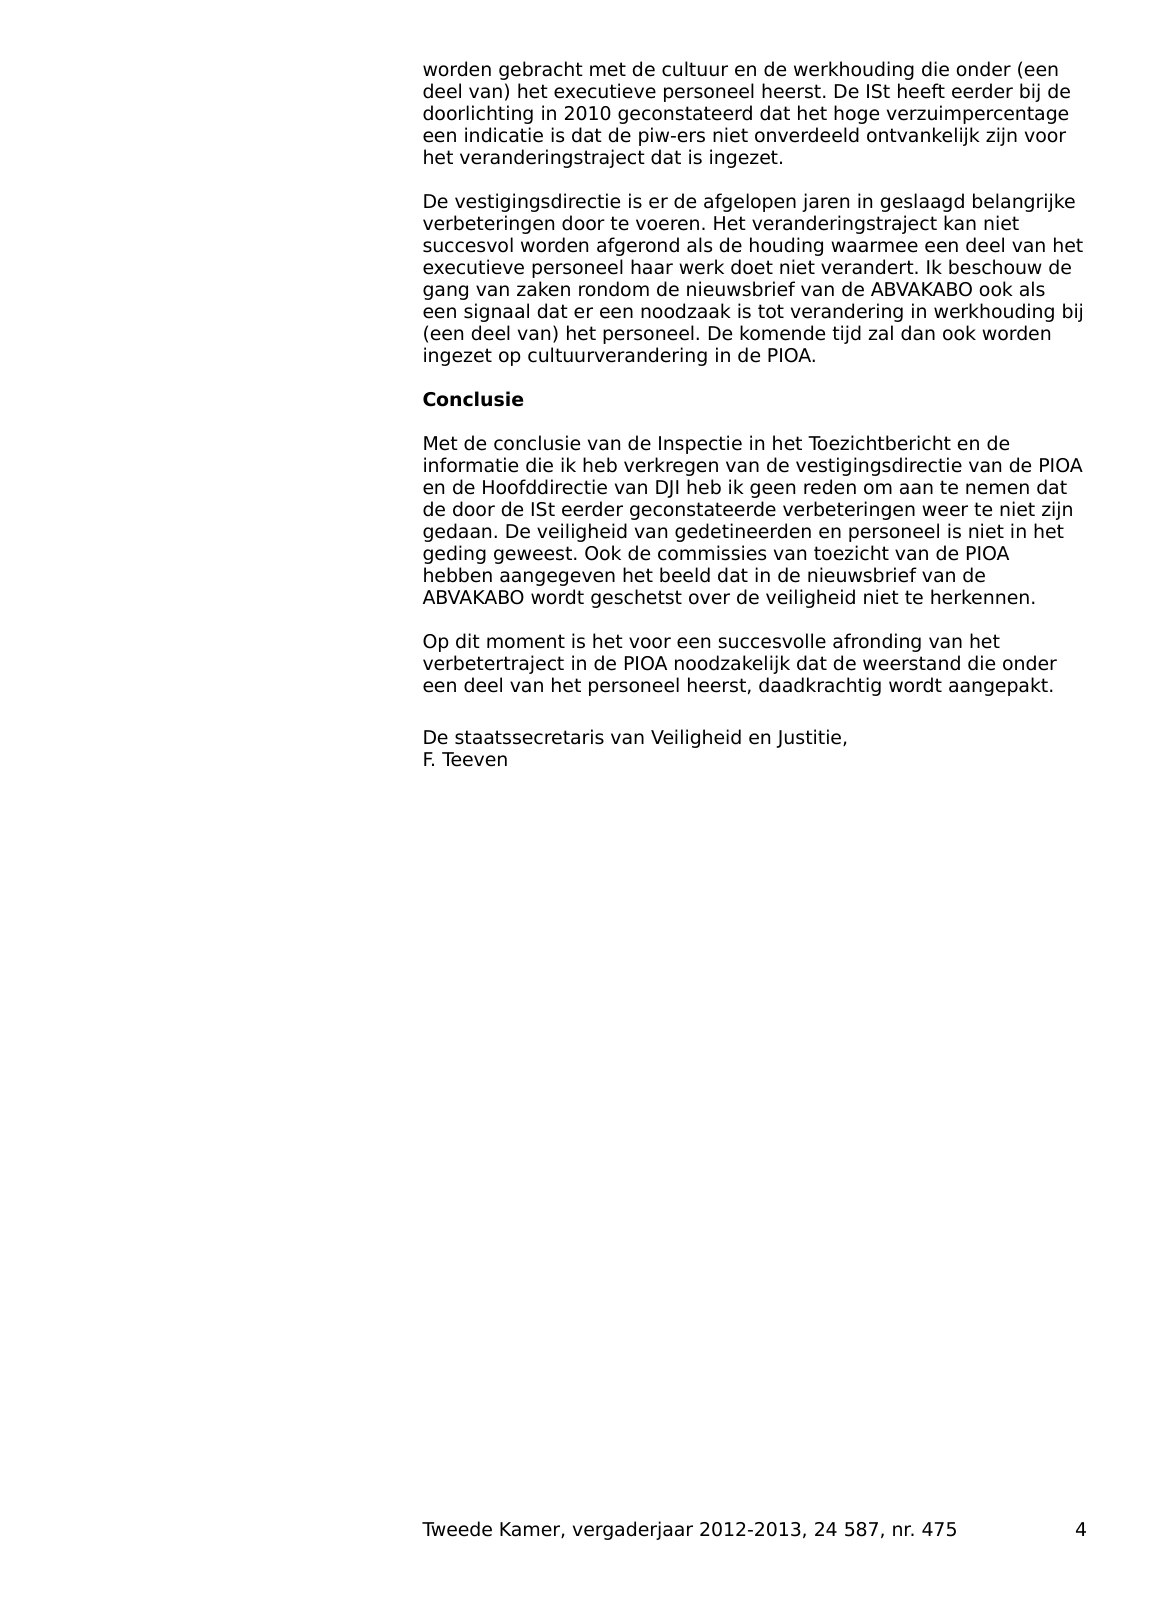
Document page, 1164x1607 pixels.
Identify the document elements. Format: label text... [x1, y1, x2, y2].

text Met de conclusie van de Inspectie in het Toezichtbericht en de informatie die ik heb verkregen van de vestigingsdirectie van de PIOA en de Hoofddirectie van DJI heb ik geen reden om aan te nemen dat de door de ISt eerder geconstateerde verbeteringen weer te niet zijn gedaan. De veiligheid van gedetineerden en personeel is niet in het geding geweest. Ook de commissies van toezicht van de PIOA hebben aangegeven het beeld dat in de nieuwsbrief van de ABVAKABO wordt geschetst over de veiligheid niet te herkennen. [422, 433, 1087, 609]
text De staatssecretaris van Veiligheid en Justitie, F. Teeven [422, 727, 1087, 771]
text Op dit moment is het voor een succesvolle afronding van het verbetertraject in de PIOA noodzakelijk dat de weerstand die onder een deel van het personeel heerst, daadkrachtig wordt aangepakt. [422, 631, 1087, 697]
text De vestigingsdirectie is er de afgelopen jaren in geslaagd belangrijke verbeteringen door te voeren. Het veranderingstraject kan niet succesvol worden afgerond als de houding waarmee een deel van het executieve personeel haar werk doet niet verandert. Ik beschouw de gang van zaken rondom de nieuwsbrief van de ABVAKABO ook als een signaal dat er een noodzaak is tot verandering in werkhouding bij (een deel van) het personeel. De komende tijd zal dan ook worden ingezet op cultuurverandering in de PIOA. [422, 191, 1087, 367]
text worden gebracht met de cultuur en de werkhouding die onder (een deel van) het executieve personeel heerst. De ISt heeft eerder bij de doorlichting in 2010 geconstateerd dat het hoge verzuimpercentage een indicatie is dat de piw-ers niet onverdeeld ontvankelijk zijn voor het veranderingstraject dat is ingezet. [422, 59, 1087, 169]
subtitle Conclusie [422, 389, 1087, 411]
